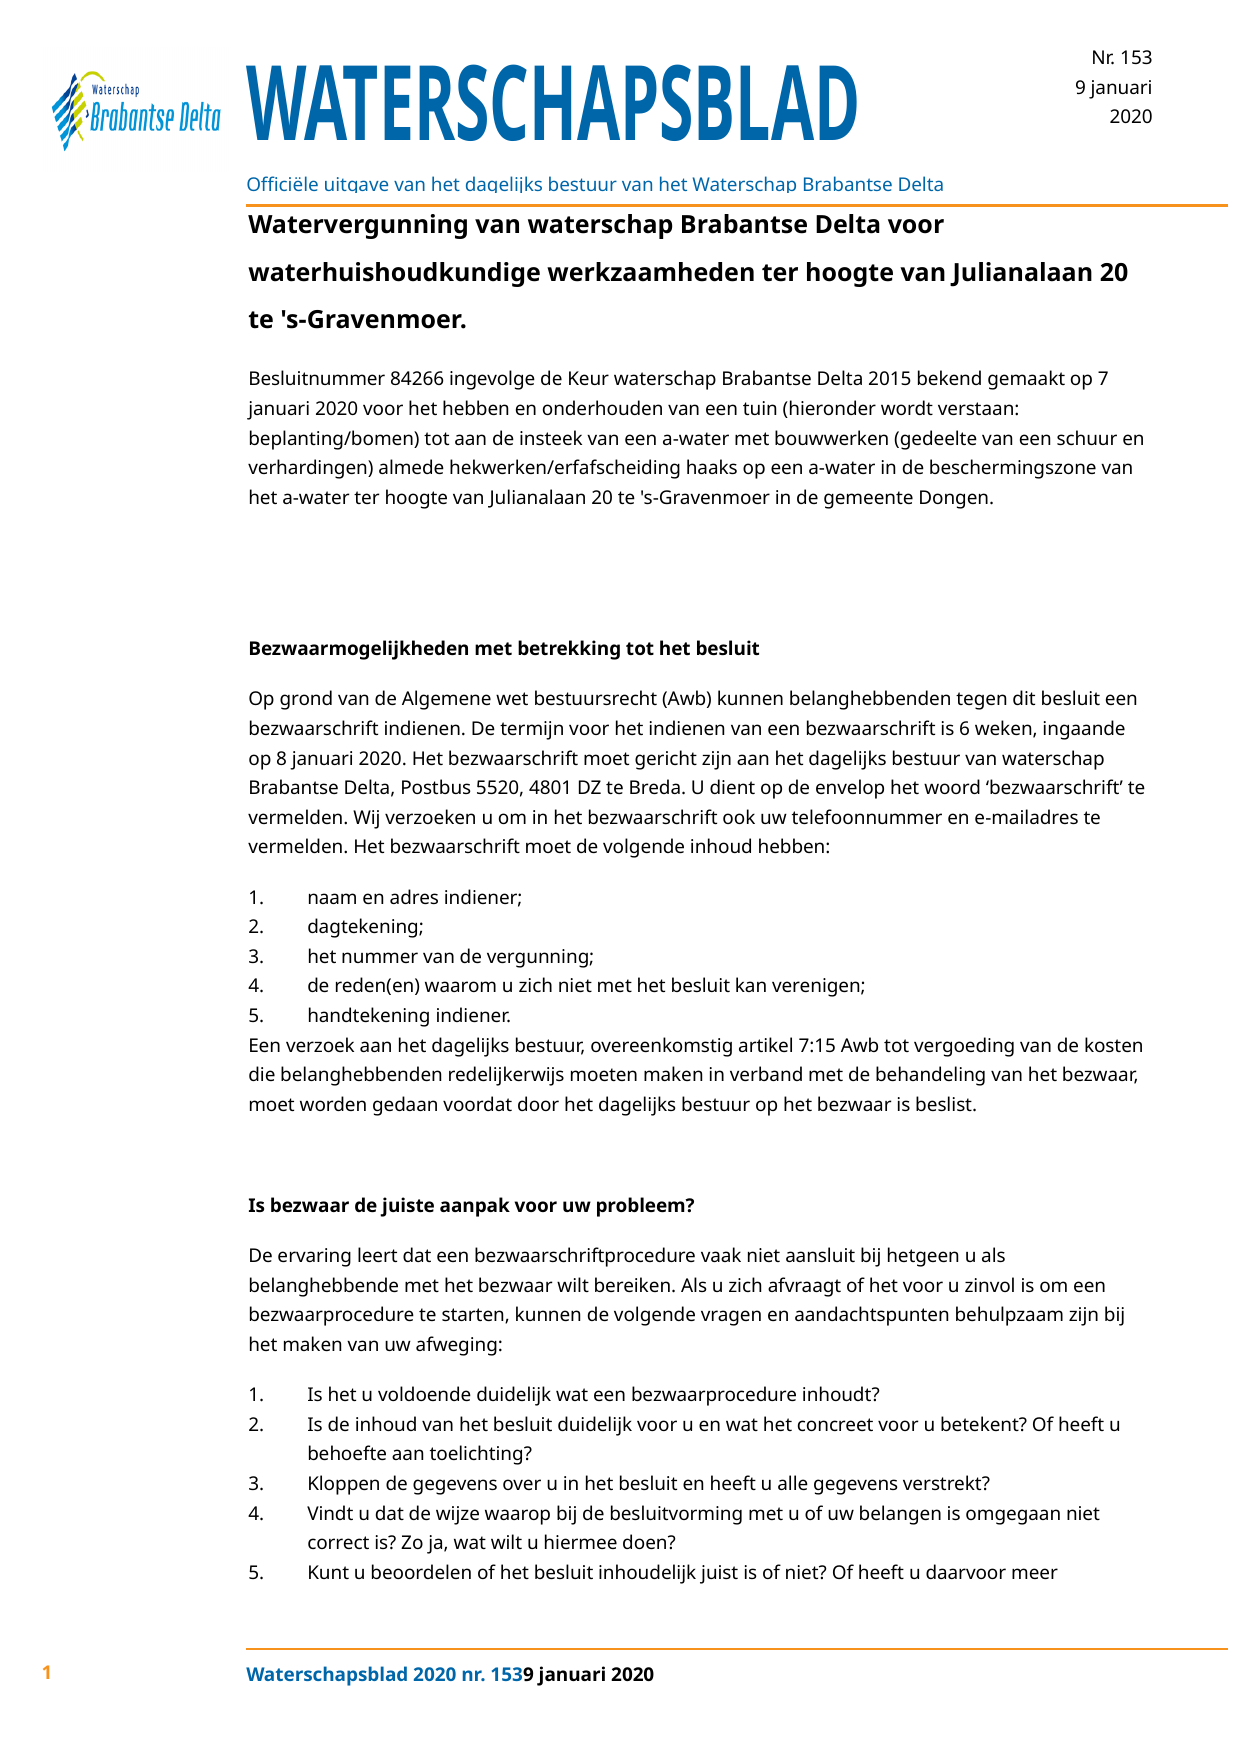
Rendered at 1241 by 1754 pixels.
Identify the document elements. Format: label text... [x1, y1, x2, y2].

text Een verzoek aan het dagelijks bestuur, overeenkomstig artikel 7:15 Awb tot vergoeding van de kosten die belanghebbenden redelijkerwijs moeten maken in verband met de behandeling van het bezwaar, moet worden gedaan voordat door het dagelijks bestuur op het bezwaar is beslist. [248, 1032, 1152, 1117]
text Op grond van de Algemene wet bestuursrecht (Awb) kunnen belanghebbenden tegen dit besluit een bezwaarschrift indienen. De termijn voor het indienen van een bezwaarschrift is 6 weken, ingaande op 8 januari 2020. Het bezwaarschrift moet gericht zijn aan het dagelijks bestuur van waterschap Brabantse Delta, Postbus 5520, 4801 DZ te Breda. U dient op de envelop het woord ‘bezwaarschrift’ te vermelden. Wij verzoeken u om in het bezwaarschrift ook uw telefoonnummer en e‑mailadres te vermelden. Het bezwaarschrift moet de volgende inhoud hebben: [248, 686, 1152, 859]
text Watervergunning van waterschap Brabantse Delta voor waterhuishoudkundige werkzaamheden ter hoogte van Julianalaan 20 te 's-Gravenmoer. [248, 207, 1152, 336]
picture [41, 47, 231, 172]
list handtekening indiener. [248, 1002, 1152, 1028]
list Kloppen de gegevens over u in het besluit en heeft u alle gegevens verstrekt? [248, 1470, 1152, 1496]
list de reden(en) waarom u zich niet met het besluit kan verenigen; [248, 973, 1152, 998]
list Kunt u beoordelen of het besluit inhoudelijk juist is of niet? Of heeft u daarvoor meer [248, 1559, 1152, 1584]
list Is de inhoud van het besluit duidelijk voor u en wat het concreet voor u betekent? Of heeft u behoefte aan toelichting? [248, 1411, 1152, 1466]
list het nummer van de vergunning; [248, 943, 1152, 969]
list naam en adres indiener; [248, 884, 1152, 909]
list Vindt u dat de wijze waarop bij de besluitvorming met u of uw belangen is omgegaan niet correct is? Zo ja, wat wilt u hiermee doen? [248, 1500, 1152, 1555]
list dagtekening; [248, 913, 1152, 939]
list Is het u voldoende duidelijk wat een bezwaarprocedure inhoudt? [248, 1381, 1152, 1407]
text Is bezwaar de juiste aanpak voor uw probleem? [248, 1192, 1152, 1217]
text Besluitnummer 84266 ingevolge de Keur waterschap Brabantse Delta 2015 bekend gemaakt op 7 januari 2020 voor het hebben en onderhouden van een tuin (hieronder wordt verstaan: beplanting/bomen) tot aan de insteek van een a-water met bouwwerken (gedeelte van een schuur en verhardingen) almede hekwerken/erfafscheiding haaks op een a-water in de beschermingszone van het a-water ter hoogte van Julianalaan 20 te 's-Gravenmoer in de gemeente Dongen. [248, 366, 1152, 509]
text De ervaring leert dat een bezwaarschriftprocedure vaak niet aansluit bij hetgeen u als belanghebbende met het bezwaar wilt bereiken. Als u zich afvraagt of het voor u zinvol is om een bezwaarprocedure te starten, kunnen de volgende vragen en aandachtspunten behulpzaam zijn bij het maken van uw afweging: [248, 1242, 1152, 1357]
text Bezwaarmogelijkheden met betrekking tot het besluit [248, 635, 1152, 661]
